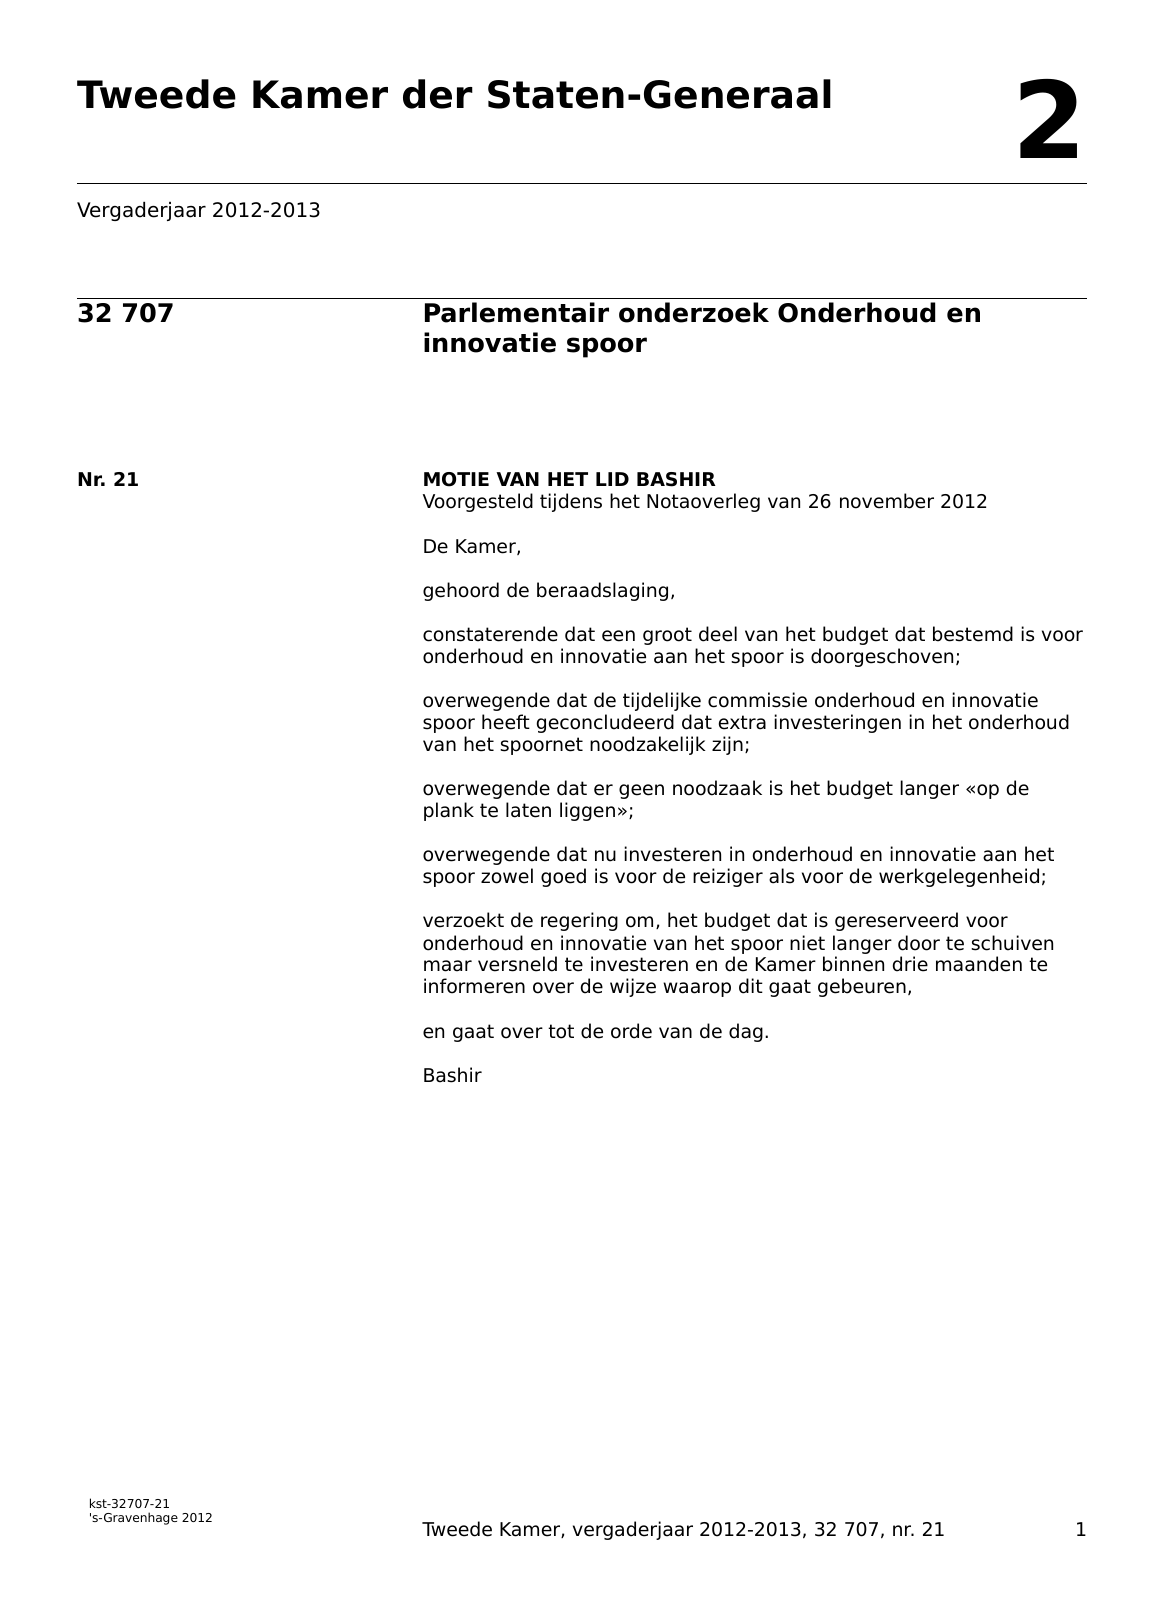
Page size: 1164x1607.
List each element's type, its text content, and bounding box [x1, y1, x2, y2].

text overwegende dat er geen noodzaak is het budget langer «op de plank te laten liggen»; [422, 778, 1087, 822]
subtitle 32 707 Parlementair onderzoek Onderhoud en innovatie spoor [77, 299, 1087, 358]
text overwegende dat nu investeren in onderhoud en innovatie aan het spoor zowel goed is voor de reiziger als voor de werkgelegenheid; [422, 844, 1087, 888]
table_header 2 [886, 59, 1087, 183]
text Bashir [422, 1065, 1087, 1087]
text De Kamer, [422, 536, 1087, 557]
text 's-Gravenhage 2012 [88, 1511, 323, 1525]
text gehoord de beraadslaging, [422, 580, 1087, 602]
text verzoekt de regering om, het budget dat is gereserveerd voor onderhoud en innovatie van het spoor niet langer door te schuiven maar versneld te investeren en de Kamer binnen drie maanden te informeren over de wijze waarop dit gaat gebeuren, [422, 910, 1087, 998]
text kst-32707-21 [88, 1497, 323, 1511]
text en gaat over tot de orde van de dag. [422, 1021, 1087, 1042]
table_header Tweede Kamer der Staten-Generaal [77, 59, 886, 183]
table_cell Vergaderjaar 2012-2013 [77, 184, 1087, 298]
text constaterende dat een groot deel van het budget dat bestemd is voor onderhoud en innovatie aan het spoor is doorgeschoven; [422, 624, 1087, 668]
text overwegende dat de tijdelijke commissie onderhoud en innovatie spoor heeft geconcludeerd dat extra investeringen in het onderhoud van het spoornet noodzakelijk zijn; [422, 690, 1087, 756]
text Voorgesteld tijdens het Notaoverleg van 26 november 2012 [422, 491, 1087, 513]
subtitle Nr. 21 MOTIE VAN HET LID BASHIR [77, 469, 1087, 491]
